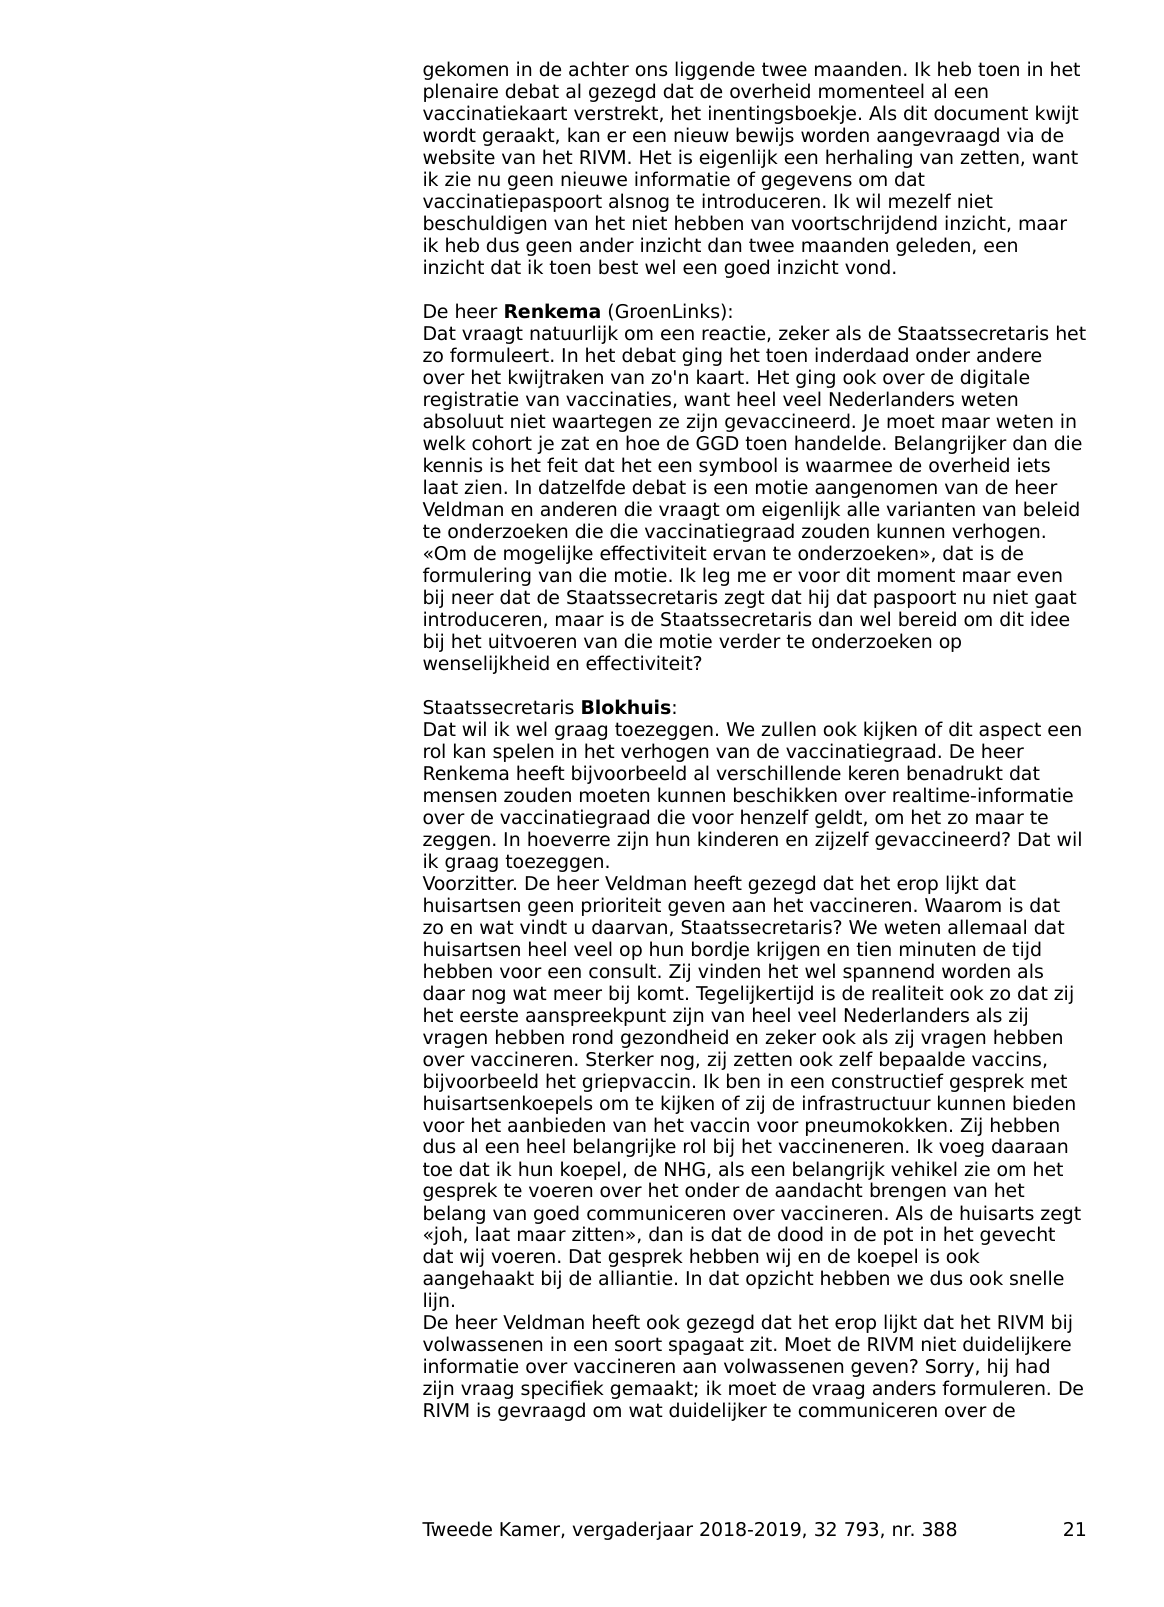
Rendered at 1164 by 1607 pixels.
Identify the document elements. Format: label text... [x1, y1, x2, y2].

text Staatssecretaris Blokhuis: [422, 697, 1087, 719]
text Dat wil ik wel graag toezeggen. We zullen ook kijken of dit aspect een rol kan spelen in het verhogen van de vaccinatiegraad. De heer Renkema heeft bijvoorbeeld al verschillende keren benadrukt dat mensen zouden moeten kunnen beschikken over realtime-informatie over de vaccinatiegraad die voor henzelf geldt, om het zo maar te zeggen. In hoeverre zijn hun kinderen en zijzelf gevaccineerd? Dat wil ik graag toezeggen. [422, 719, 1087, 873]
text Dat vraagt natuurlijk om een reactie, zeker als de Staatssecretaris het zo formuleert. In het debat ging het toen inderdaad onder andere over het kwijtraken van zo'n kaart. Het ging ook over de digitale registratie van vaccinaties, want heel veel Nederlanders weten absoluut niet waartegen ze zijn gevaccineerd. Je moet maar weten in welk cohort je zat en hoe de GGD toen handelde. Belangrijker dan die kennis is het feit dat het een symbool is waarmee de overheid iets laat zien. In datzelfde debat is een motie aangenomen van de heer Veldman en anderen die vraagt om eigenlijk alle varianten van beleid te onderzoeken die die vaccinatiegraad zouden kunnen verhogen. «Om de mogelijke effectiviteit ervan te onderzoeken», dat is de formulering van die motie. Ik leg me er voor dit moment maar even bij neer dat de Staatssecretaris zegt dat hij dat paspoort nu niet gaat introduceren, maar is de Staatssecretaris dan wel bereid om dit idee bij het uitvoeren van die motie verder te onderzoeken op wenselijkheid en effectiviteit? [422, 323, 1087, 675]
text De heer Veldman heeft ook gezegd dat het erop lijkt dat het RIVM bij volwassenen in een soort spagaat zit. Moet de RIVM niet duidelijkere informatie over vaccineren aan volwassenen geven? Sorry, hij had zijn vraag specifiek gemaakt; ik moet de vraag anders formuleren. De RIVM is gevraagd om wat duidelijker te communiceren over de [422, 1312, 1087, 1422]
text Voorzitter. De heer Veldman heeft gezegd dat het erop lijkt dat huisartsen geen prioriteit geven aan het vaccineren. Waarom is dat zo en wat vindt u daarvan, Staatssecretaris? We weten allemaal dat huisartsen heel veel op hun bordje krijgen en tien minuten de tijd hebben voor een consult. Zij vinden het wel spannend worden als daar nog wat meer bij komt. Tegelijkertijd is de realiteit ook zo dat zij het eerste aanspreekpunt zijn van heel veel Nederlanders als zij vragen hebben rond gezondheid en zeker ook als zij vragen hebben over vaccineren. Sterker nog, zij zetten ook zelf bepaalde vaccins, bijvoorbeeld het griepvaccin. Ik ben in een constructief gesprek met huisartsenkoepels om te kijken of zij de infrastructuur kunnen bieden voor het aanbieden van het vaccin voor pneumokokken. Zij hebben dus al een heel belangrijke rol bij het vaccineneren. Ik voeg daaraan toe dat ik hun koepel, de NHG, als een belangrijk vehikel zie om het gesprek te voeren over het onder de aandacht brengen van het belang van goed communiceren over vaccineren. Als de huisarts zegt «joh, laat maar zitten», dan is dat de dood in de pot in het gevecht dat wij voeren. Dat gesprek hebben wij en de koepel is ook aangehaakt bij de alliantie. In dat opzicht hebben we dus ook snelle lijn. [422, 873, 1087, 1312]
text gekomen in de achter ons liggende twee maanden. Ik heb toen in het plenaire debat al gezegd dat de overheid momenteel al een vaccinatiekaart verstrekt, het inentingsboekje. Als dit document kwijt wordt geraakt, kan er een nieuw bewijs worden aangevraagd via de website van het RIVM. Het is eigenlijk een herhaling van zetten, want ik zie nu geen nieuwe informatie of gegevens om dat vaccinatiepaspoort alsnog te introduceren. Ik wil mezelf niet beschuldigen van het niet hebben van voortschrijdend inzicht, maar ik heb dus geen ander inzicht dan twee maanden geleden, een inzicht dat ik toen best wel een goed inzicht vond. [422, 59, 1087, 279]
text De heer Renkema (GroenLinks): [422, 301, 1087, 323]
